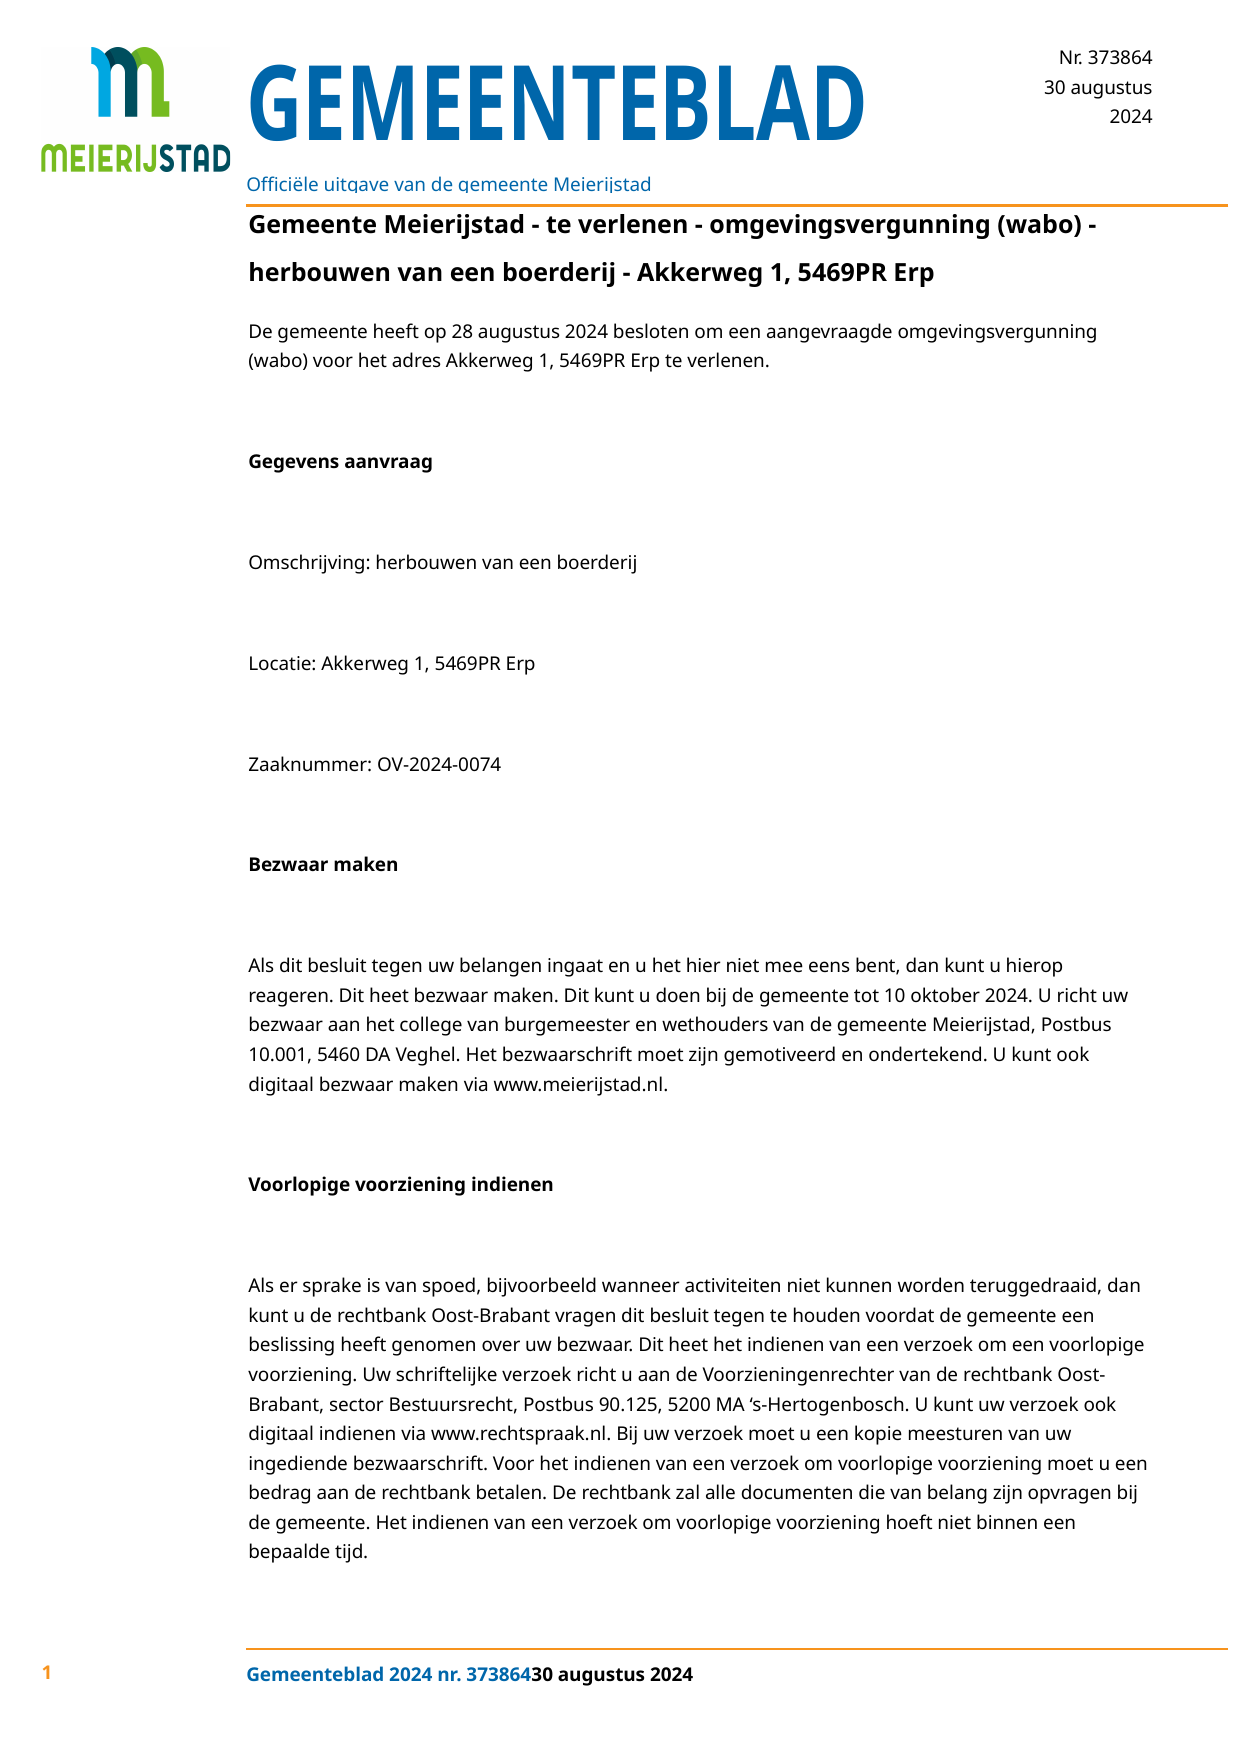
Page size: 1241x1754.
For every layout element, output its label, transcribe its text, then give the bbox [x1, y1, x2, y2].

text Locatie: Akkerweg 1, 5469PR Erp [248, 650, 1152, 676]
picture [41, 47, 231, 172]
text Omschrijving: herbouwen van een boerderij [248, 549, 1152, 575]
text Als er sprake is van spoed, bijvoorbeeld wanneer activiteiten niet kunnen worden teruggedraaid, dan kunt u de rechtbank Oost-Brabant vragen dit besluit tegen te houden voordat de gemeente een beslissing heeft genomen over uw bezwaar. Dit heet het indienen van een verzoek om een voorlopige voorziening. Uw schriftelijke verzoek richt u aan de Voorzieningenrechter van de rechtbank Oost-Brabant, sector Bestuursrecht, Postbus 90.125, 5200 MA ‘s-Hertogenbosch. U kunt uw verzoek ook digitaal indienen via www.rechtspraak.nl. Bij uw verzoek moet u een kopie meesturen van uw ingediende bezwaarschrift. Voor het indienen van een verzoek om voorlopige voorziening moet u een bedrag aan de rechtbank betalen. De rechtbank zal alle documenten die van belang zijn opvragen bij de gemeente. Het indienen van een verzoek om voorlopige voorziening hoeft niet binnen een bepaalde tijd. [248, 1272, 1152, 1564]
text Gegevens aanvraag [248, 448, 1152, 474]
text Bezwaar maken [248, 852, 1152, 877]
text De gemeente heeft op 28 augustus 2024 besloten om een aangevraagde omgevingsvergunning (wabo) voor het adres Akkerweg 1, 5469PR Erp te verlenen. [248, 318, 1152, 373]
text Als dit besluit tegen uw belangen ingaat en u het hier niet mee eens bent, dan kunt u hierop reageren. Dit heet bezwaar maken. Dit kunt u doen bij de gemeente tot 10 oktober 2024. U richt uw bezwaar aan het college van burgemeester en wethouders van de gemeente Meierijstad, Postbus 10.001, 5460 DA Veghel. Het bezwaarschrift moet zijn gemotiveerd en ondertekend. U kunt ook digitaal bezwaar maken via www.meierijstad.nl. [248, 952, 1152, 1097]
text Zaaknummer: OV-2024-0074 [248, 751, 1152, 777]
text Gemeente Meierijstad - te verlenen - omgevingsvergunning (wabo) - herbouwen van een boerderij - Akkerweg 1, 5469PR Erp [248, 207, 1152, 288]
text Voorlopige voorziening indienen [248, 1172, 1152, 1197]
